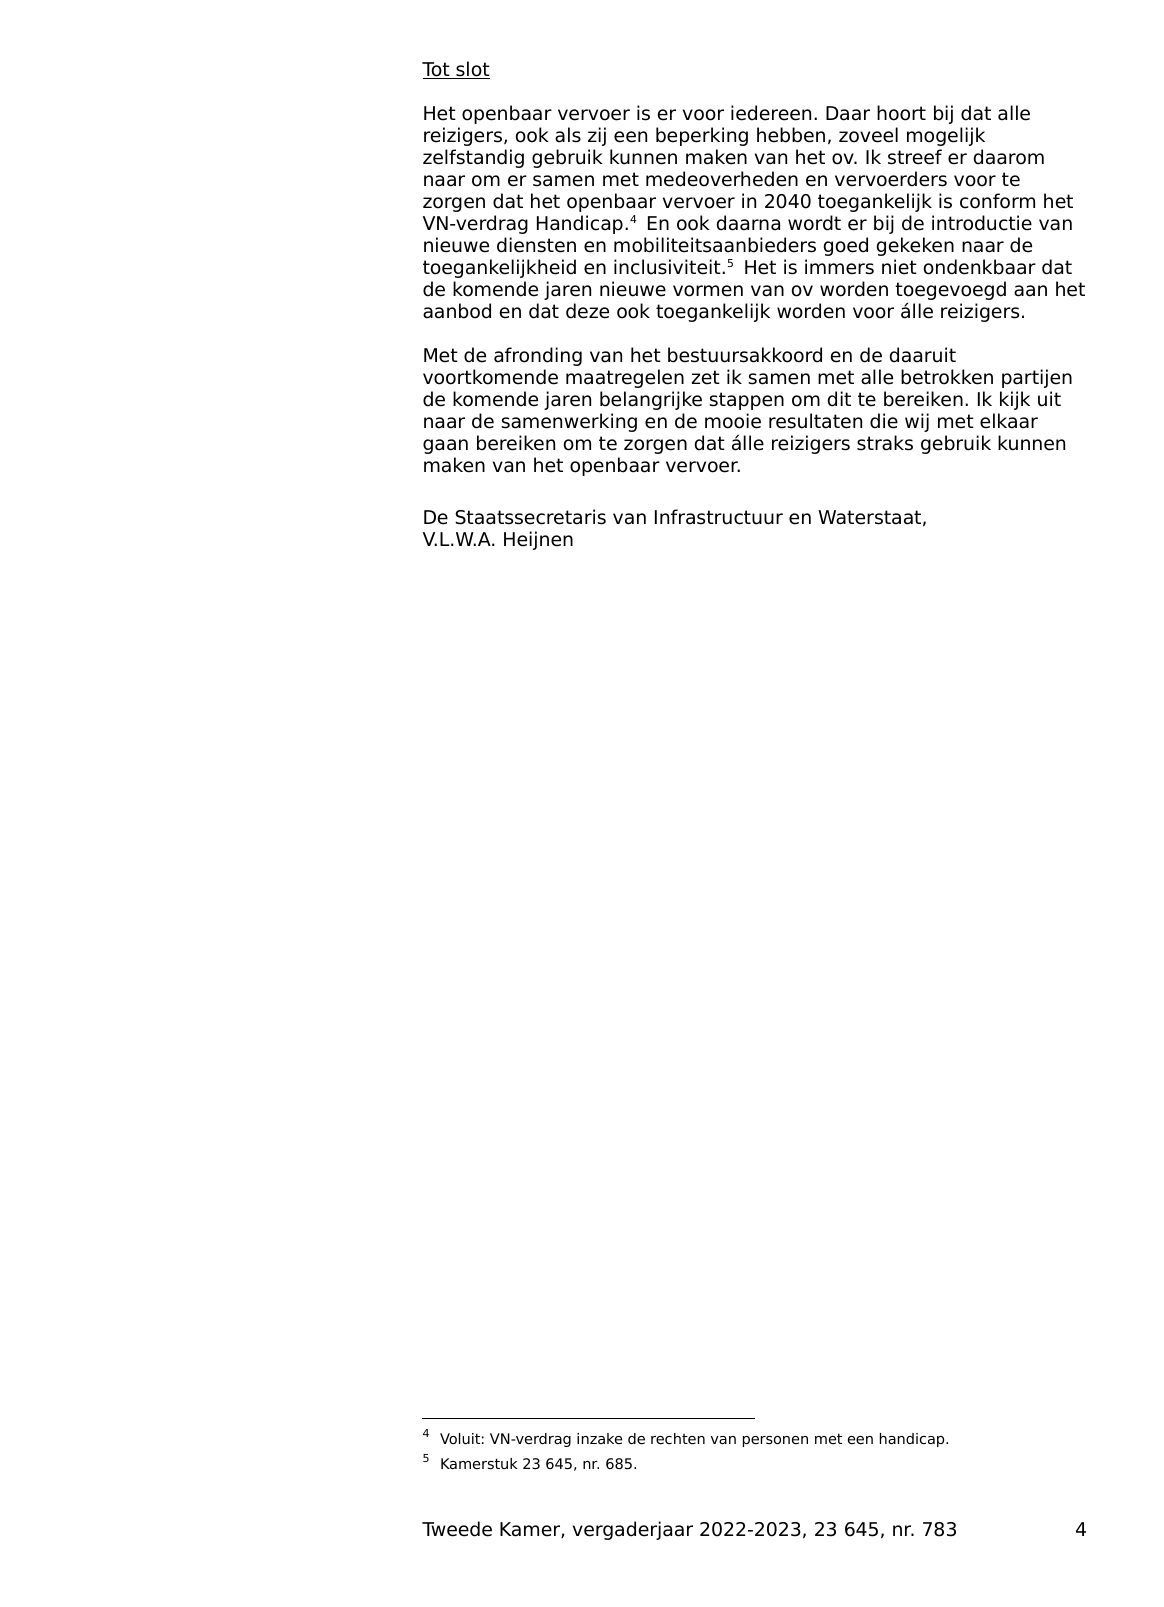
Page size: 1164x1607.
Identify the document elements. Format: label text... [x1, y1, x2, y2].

text Met de afronding van het bestuursakkoord en de daaruit voortkomende maatregelen zet ik samen met alle betrokken partijen de komende jaren belangrijke stappen om dit te bereiken. Ik kijk uit naar de samenwerking en de mooie resultaten die wij met elkaar gaan bereiken om te zorgen dat álle reizigers straks gebruik kunnen maken van het openbaar vervoer. [422, 345, 1087, 477]
text Kamerstuk 23 645, nr. 685. [422, 1452, 1087, 1474]
text Voluit: VN-verdrag inzake de rechten van personen met een handicap. [422, 1427, 1087, 1449]
text Het openbaar vervoer is er voor iedereen. Daar hoort bij dat alle reizigers, ook als zij een beperking hebben, zoveel mogelijk zelfstandig gebruik kunnen maken van het ov. Ik streef er daarom naar om er samen met medeoverheden en vervoerders voor te zorgen dat het openbaar vervoer in 2040 toegankelijk is conform het VN-verdrag Handicap. En ook daarna wordt er bij de introductie van nieuwe diensten en mobiliteitsaanbieders goed gekeken naar de toegankelijkheid en inclusiviteit. Het is immers niet ondenkbaar dat de komende jaren nieuwe vormen van ov worden toegevoegd aan het aanbod en dat deze ook toegankelijk worden voor álle reizigers. [422, 103, 1087, 323]
text De Staatssecretaris van Infrastructuur en Waterstaat, V.L.W.A. Heijnen [422, 507, 1087, 551]
subtitle Tot slot [422, 59, 1087, 81]
